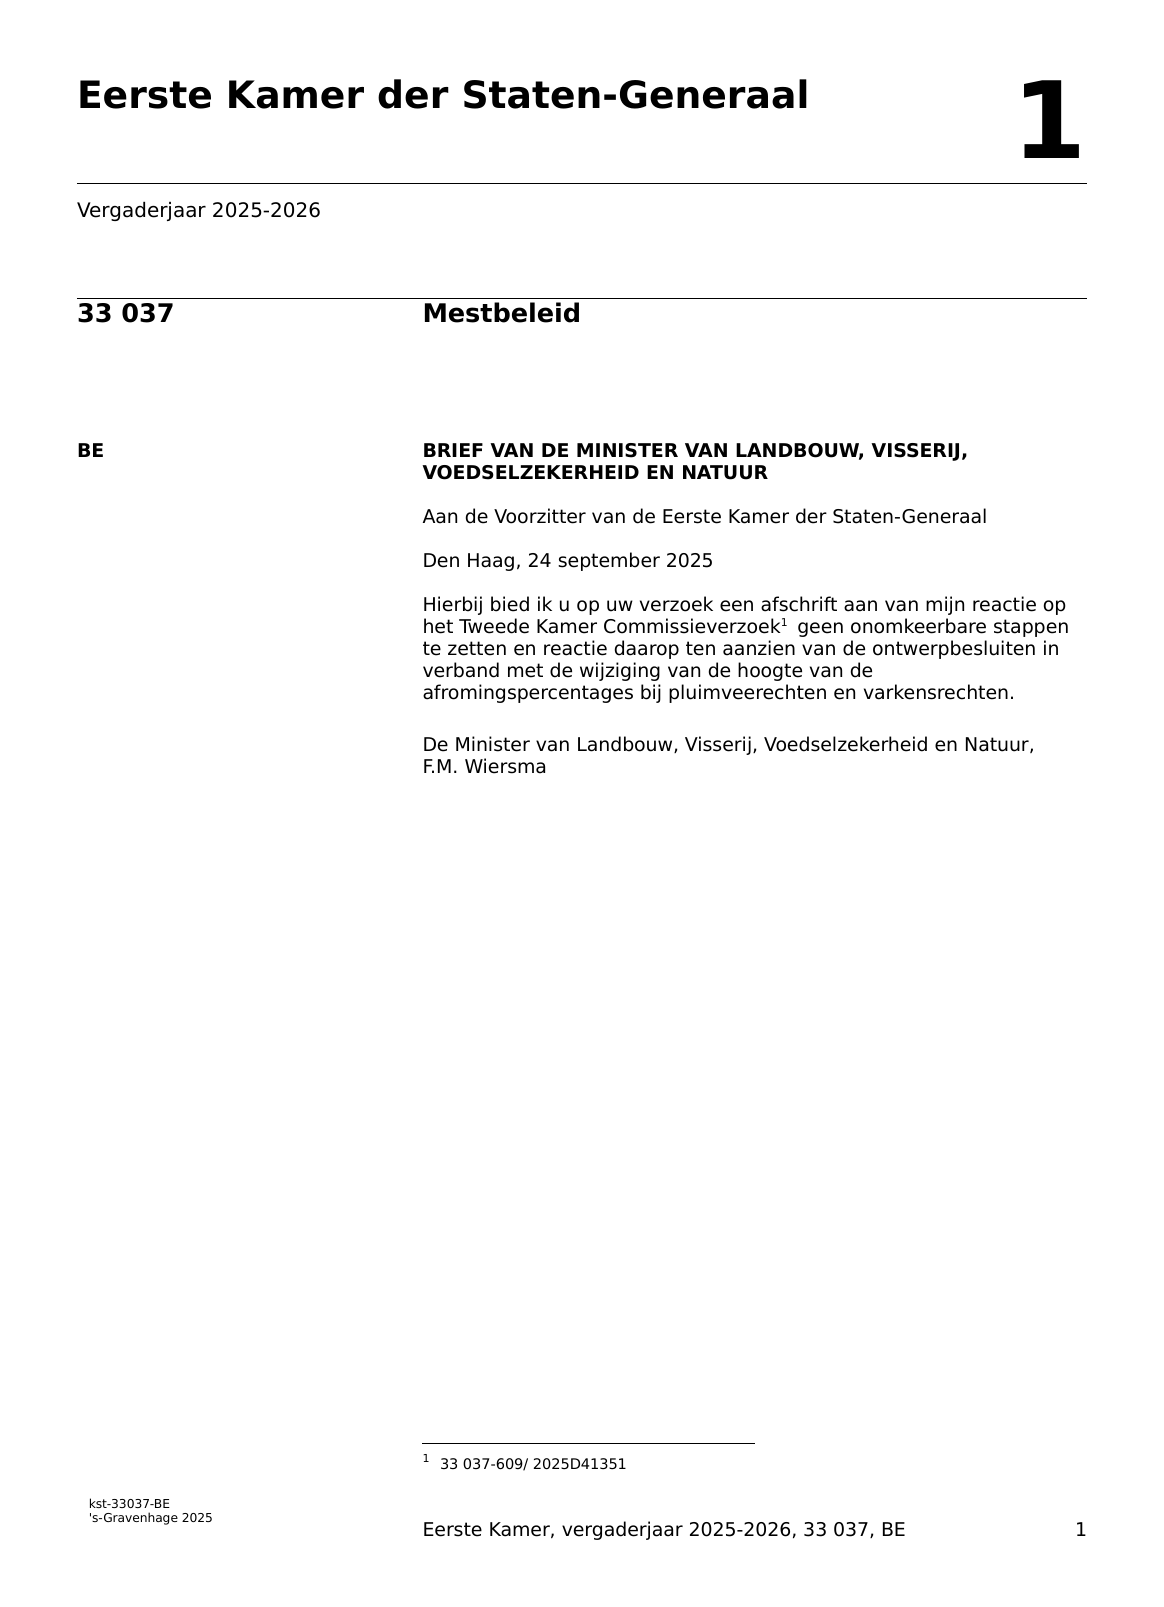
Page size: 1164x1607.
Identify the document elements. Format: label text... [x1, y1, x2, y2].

subtitle BE BRIEF VAN DE MINISTER VAN LANDBOUW, VISSERIJ, VOEDSELZEKERHEID EN NATUUR [77, 440, 1087, 484]
text Hierbij bied ik u op uw verzoek een afschrift aan van mijn reactie op het Tweede Kamer Commissieverzoek geen onomkeerbare stappen te zetten en reactie daarop ten aanzien van de ontwerpbesluiten in verband met de wijziging van de hoogte van de afromingspercentages bij pluimveerechten en varkensrechten. [422, 594, 1087, 704]
subtitle 33 037 Mestbeleid [77, 299, 1087, 329]
table_header Eerste Kamer der Staten-Generaal [77, 59, 886, 183]
table_cell Vergaderjaar 2025-2026 [77, 184, 1087, 298]
text 's-Gravenhage 2025 [88, 1511, 323, 1525]
text Den Haag, 24 september 2025 [422, 550, 1087, 572]
text De Minister van Landbouw, Visserij, Voedselzekerheid en Natuur, F.M. Wiersma [422, 734, 1087, 778]
text Aan de Voorzitter van de Eerste Kamer der Staten-Generaal [422, 506, 1087, 528]
text 33 037-609/ 2025D41351 [422, 1452, 1087, 1474]
text kst-33037-BE [88, 1497, 323, 1511]
table_header 1 [886, 59, 1087, 183]
